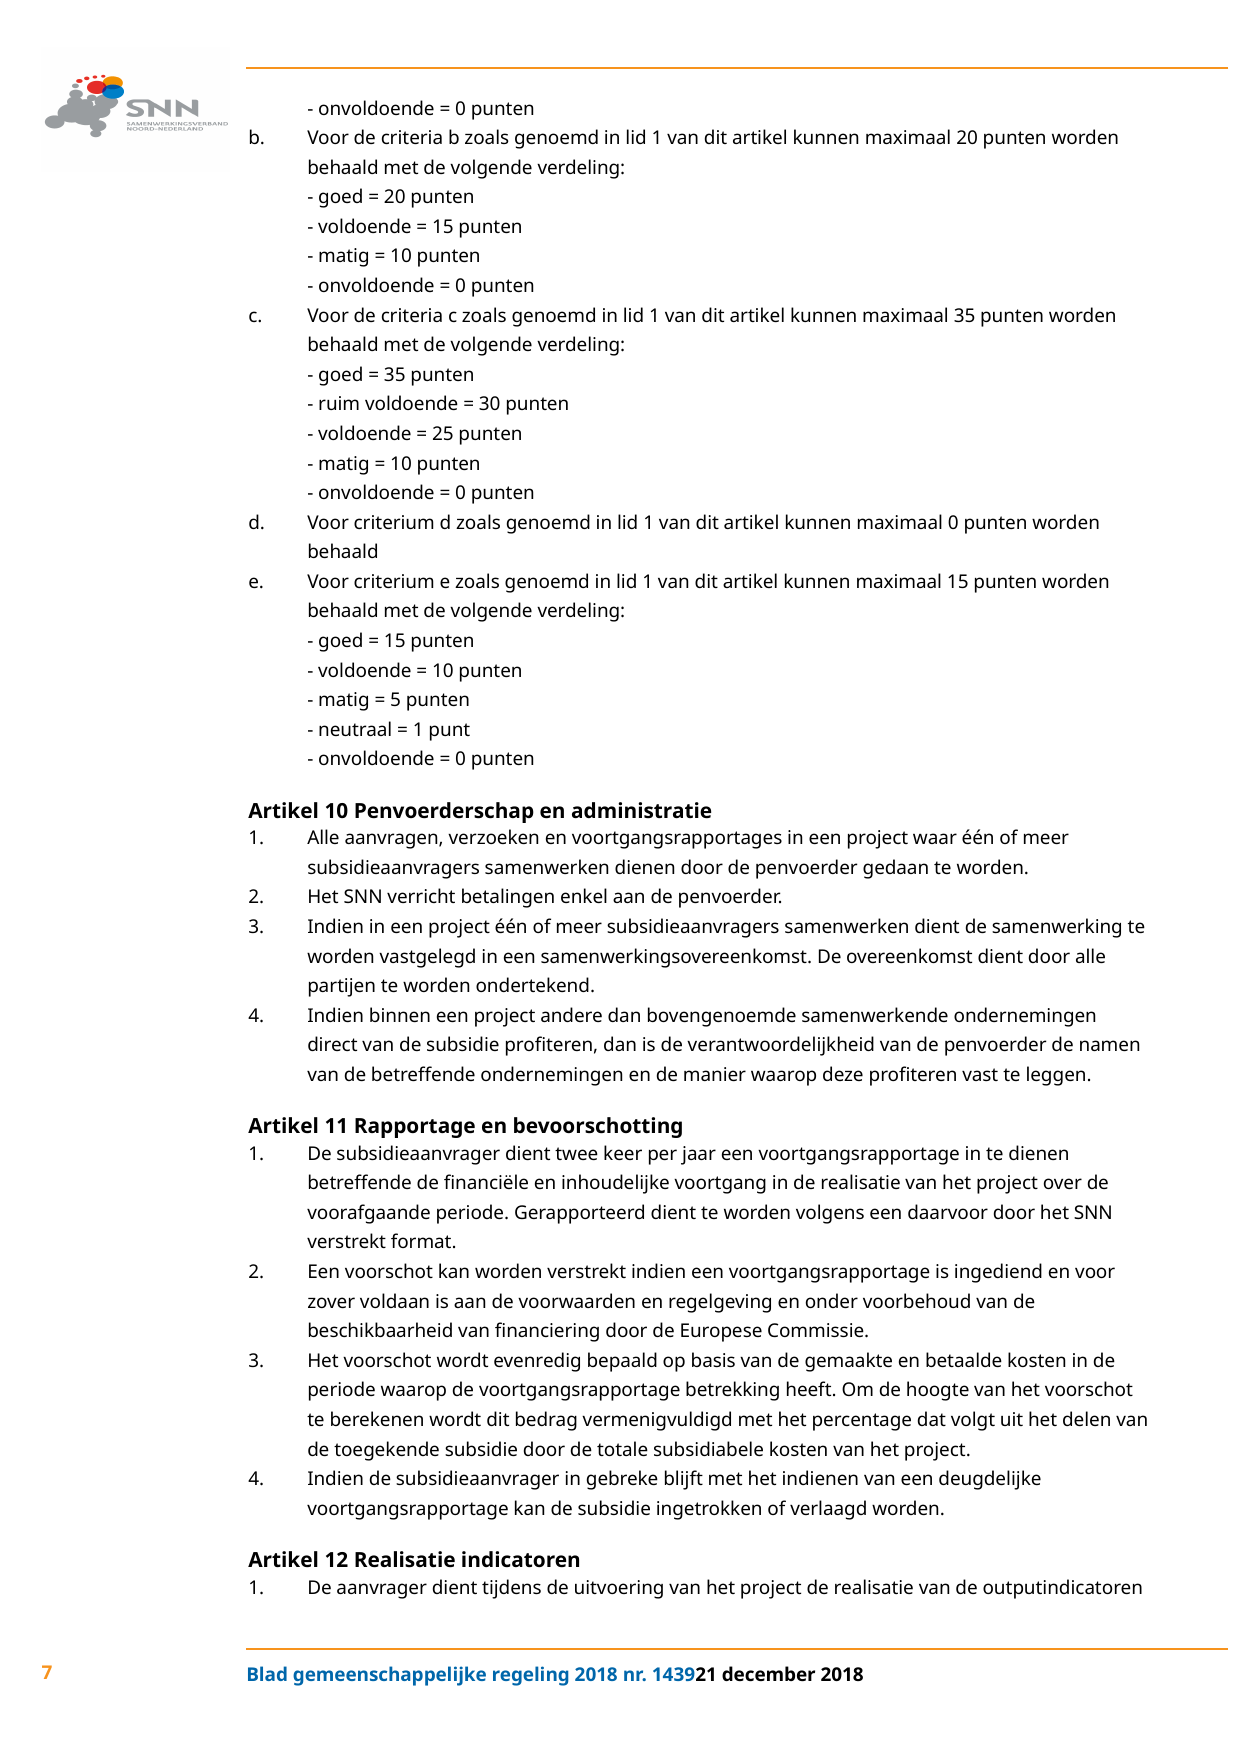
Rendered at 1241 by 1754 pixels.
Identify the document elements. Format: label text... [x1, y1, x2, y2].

list Voor de criteria c zoals genoemd in lid 1 van dit artikel kunnen maximaal 35 punten worden behaald met de volgende verdeling: [248, 302, 1152, 357]
list - onvoldoende = 0 punten [248, 272, 1152, 298]
list Voor de criteria b zoals genoemd in lid 1 van dit artikel kunnen maximaal 20 punten worden behaald met de volgende verdeling: [248, 124, 1152, 180]
list Een voorschot kan worden verstrekt indien een voortgangsrapportage is ingediend en voor zover voldaan is aan de voorwaarden en regelgeving en onder voorbehoud van de beschikbaarheid van financiering door de Europese Commissie. [248, 1258, 1152, 1343]
list - neutraal = 1 punt [248, 716, 1152, 742]
text Artikel 10 Penvoerderschap en administratie [248, 796, 1152, 824]
list - matig = 10 punten [248, 450, 1152, 476]
list Indien in een project één of meer subsidieaanvragers samenwerken dient de samenwerking te worden vastgelegd in een samenwerkingsovereenkomst. De overeenkomst dient door alle partijen te worden ondertekend. [248, 913, 1152, 998]
picture [41, 47, 231, 172]
list Voor criterium e zoals genoemd in lid 1 van dit artikel kunnen maximaal 15 punten worden behaald met de volgende verdeling: [248, 568, 1152, 623]
list De subsidieaanvrager dient twee keer per jaar een voortgangsrapportage in te dienen betreffende de financiële en inhoudelijke voortgang in de realisatie van het project over de voorafgaande periode. Gerapporteerd dient te worden volgens een daarvoor door het SNN verstrekt format. [248, 1140, 1152, 1254]
list - onvoldoende = 0 punten [248, 95, 1152, 121]
list - goed = 35 punten [248, 361, 1152, 387]
list - ruim voldoende = 30 punten [248, 391, 1152, 416]
list - voldoende = 25 punten [248, 420, 1152, 446]
list Het voorschot wordt evenredig bepaald op basis van de gemaakte en betaalde kosten in de periode waarop de voortgangsrapportage betrekking heeft. Om de hoogte van het voorschot te berekenen wordt dit bedrag vermenigvuldigd met het percentage dat volgt uit het delen van de toegekende subsidie door de totale subsidiabele kosten van het project. [248, 1347, 1152, 1462]
list Indien binnen een project andere dan bovengenoemde samenwerkende ondernemingen direct van de subsidie profiteren, dan is de verantwoordelijkheid van de penvoerder de namen van de betreffende ondernemingen en de manier waarop deze profiteren vast te leggen. [248, 1002, 1152, 1087]
list De aanvrager dient tijdens de uitvoering van het project de realisatie van de outputindicatoren [248, 1574, 1152, 1599]
list - goed = 20 punten [248, 183, 1152, 209]
list - matig = 10 punten [248, 243, 1152, 268]
list - onvoldoende = 0 punten [248, 746, 1152, 771]
list - matig = 5 punten [248, 686, 1152, 712]
list - onvoldoende = 0 punten [248, 479, 1152, 505]
list Het SNN verricht betalingen enkel aan de penvoerder. [248, 884, 1152, 909]
list Indien de subsidieaanvrager in gebreke blijft met het indienen van een deugdelijke voortgangsrapportage kan de subsidie ingetrokken of verlaagd worden. [248, 1465, 1152, 1521]
text Artikel 11 Rapportage en bevoorschotting [248, 1112, 1152, 1140]
list - goed = 15 punten [248, 627, 1152, 653]
list Voor criterium d zoals genoemd in lid 1 van dit artikel kunnen maximaal 0 punten worden behaald [248, 509, 1152, 564]
list Alle aanvragen, verzoeken en voortgangsrapportages in een project waar één of meer subsidieaanvragers samenwerken dienen door de penvoerder gedaan te worden. [248, 824, 1152, 880]
text Artikel 12 Realisatie indicatoren [248, 1545, 1152, 1574]
list - voldoende = 15 punten [248, 213, 1152, 239]
list - voldoende = 10 punten [248, 657, 1152, 683]
